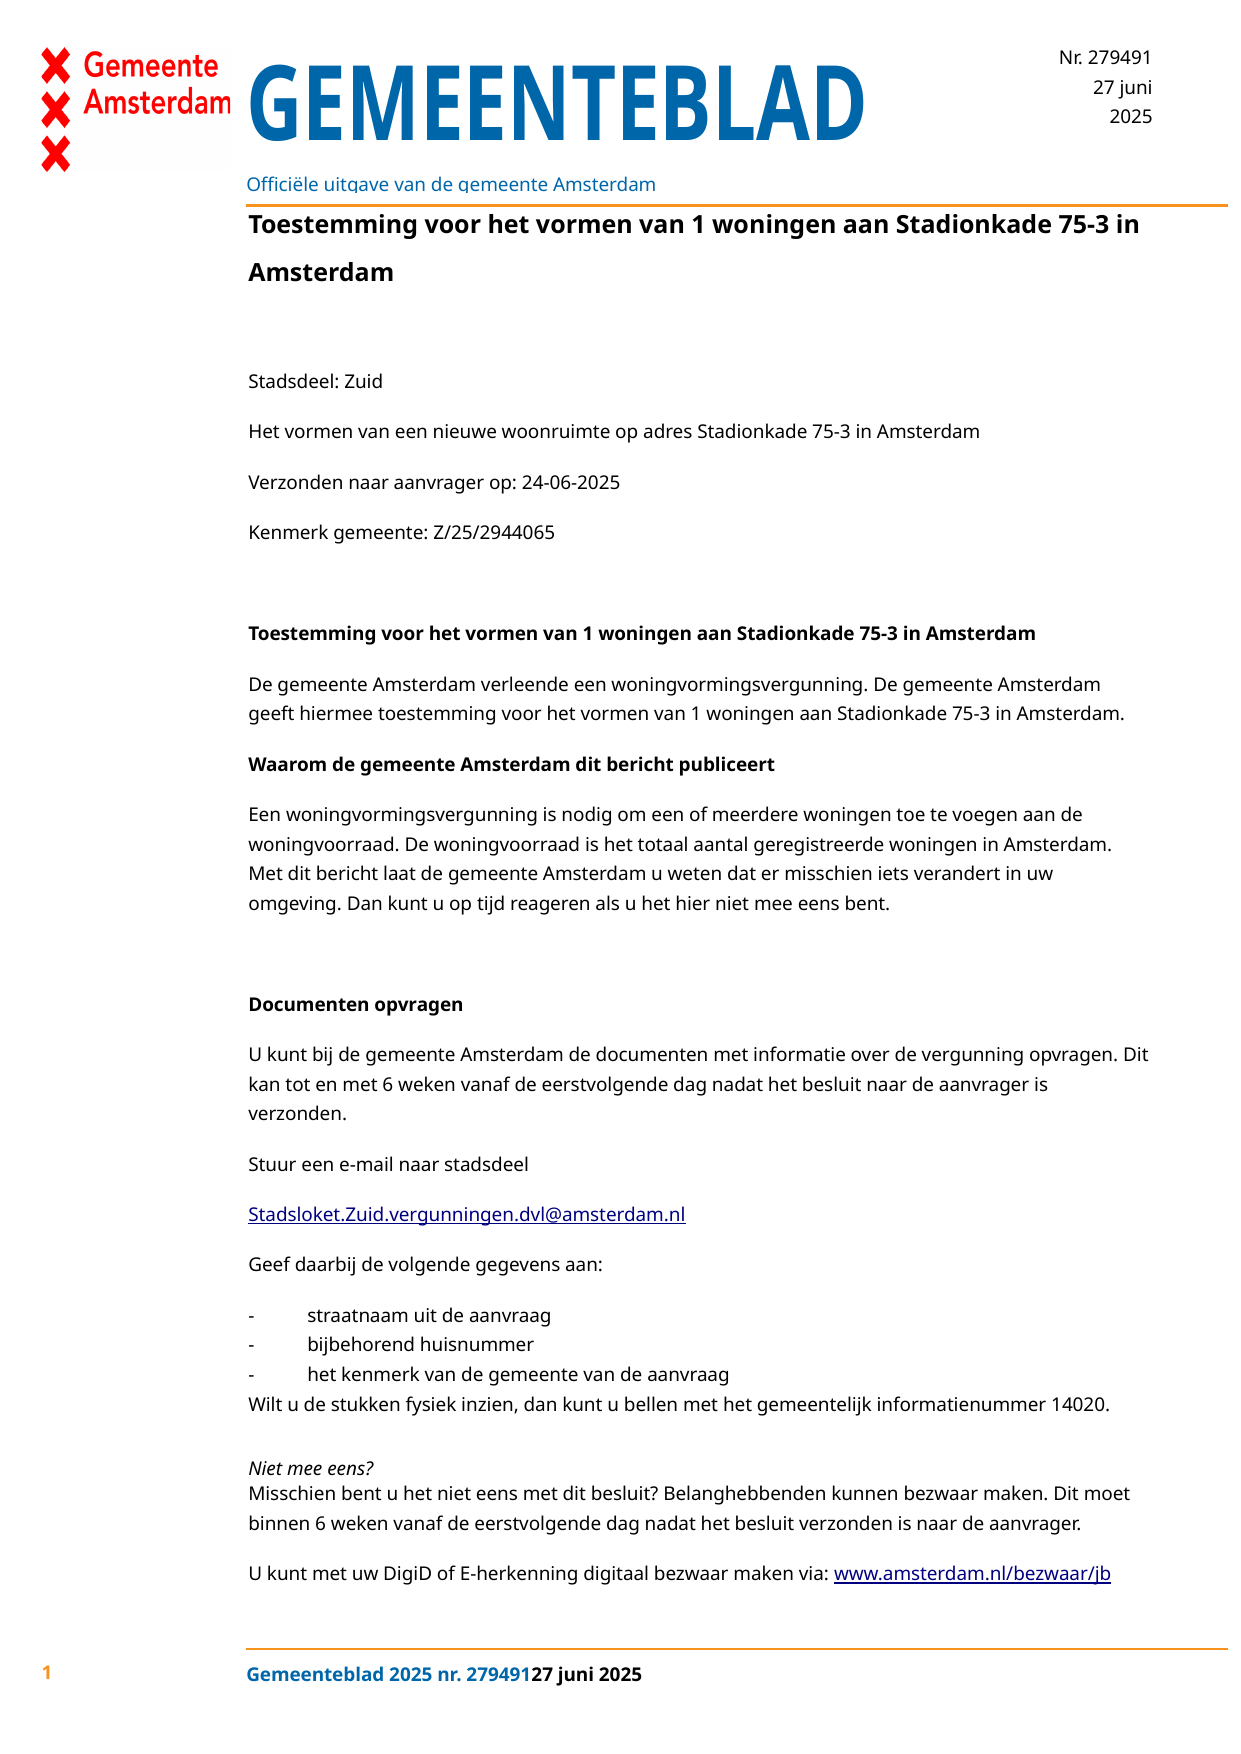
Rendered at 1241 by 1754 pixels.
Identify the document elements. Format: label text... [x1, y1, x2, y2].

text U kunt bij de gemeente Amsterdam de documenten met informatie over de vergunning opvragen. Dit kan tot en met 6 weken vanaf de eerstvolgende dag nadat het besluit naar de aanvrager is verzonden. [248, 1041, 1152, 1126]
text Toestemming voor het vormen van 1 woningen aan Stadionkade 75-3 in Amsterdam [248, 207, 1152, 288]
text Verzonden naar aanvrager op: 24-06-2025 [248, 469, 1152, 495]
text Niet mee eens? [248, 1455, 1152, 1481]
text Wilt u de stukken fysiek inzien, dan kunt u bellen met het gemeentelijk informatienummer 14020. [248, 1391, 1152, 1417]
list bijbehorend huisnummer [248, 1332, 1152, 1357]
text De gemeente Amsterdam verleende een woningvormingsvergunning. De gemeente Amsterdam geeft hiermee toestemming voor het vormen van 1 woningen aan Stadionkade 75-3 in Amsterdam. [248, 671, 1152, 726]
list straatnaam uit de aanvraag [248, 1302, 1152, 1328]
text Waarom de gemeente Amsterdam dit bericht publiceert [248, 751, 1152, 777]
text Documenten opvragen [248, 991, 1152, 1017]
list het kenmerk van de gemeente van de aanvraag [248, 1361, 1152, 1387]
text U kunt met uw DigiD of E-herkenning digitaal bezwaar maken via: www.amsterdam.nl/bezwaar/jb [248, 1561, 1152, 1586]
text Kenmerk gemeente: Z/25/2944065 [248, 519, 1152, 545]
text Toestemming voor het vormen van 1 woningen aan Stadionkade 75-3 in Amsterdam [248, 620, 1152, 646]
text Stadsdeel: Zuid [248, 368, 1152, 394]
text Misschien bent u het niet eens met dit besluit? Belanghebbenden kunnen bezwaar maken. Dit moet binnen 6 weken vanaf de eerstvolgende dag nadat het besluit verzonden is naar de aanvrager. [248, 1481, 1152, 1536]
text Stuur een e-mail naar stadsdeel [248, 1151, 1152, 1177]
text Een woningvormingsvergunning is nodig om een of meerdere woningen toe te voegen aan de woningvoorraad. De woningvoorraad is het totaal aantal geregistreerde woningen in Amsterdam. Met dit bericht laat de gemeente Amsterdam u weten dat er misschien iets verandert in uw omgeving. Dan kunt u op tijd reageren als u het hier niet mee eens bent. [248, 801, 1152, 916]
text Stadsloket.Zuid.vergunningen.dvl@amsterdam.nl [248, 1201, 1152, 1227]
text Het vormen van een nieuwe woonruimte op adres Stadionkade 75-3 in Amsterdam [248, 419, 1152, 444]
text Geef daarbij de volgende gegevens aan: [248, 1252, 1152, 1277]
picture [41, 47, 231, 172]
